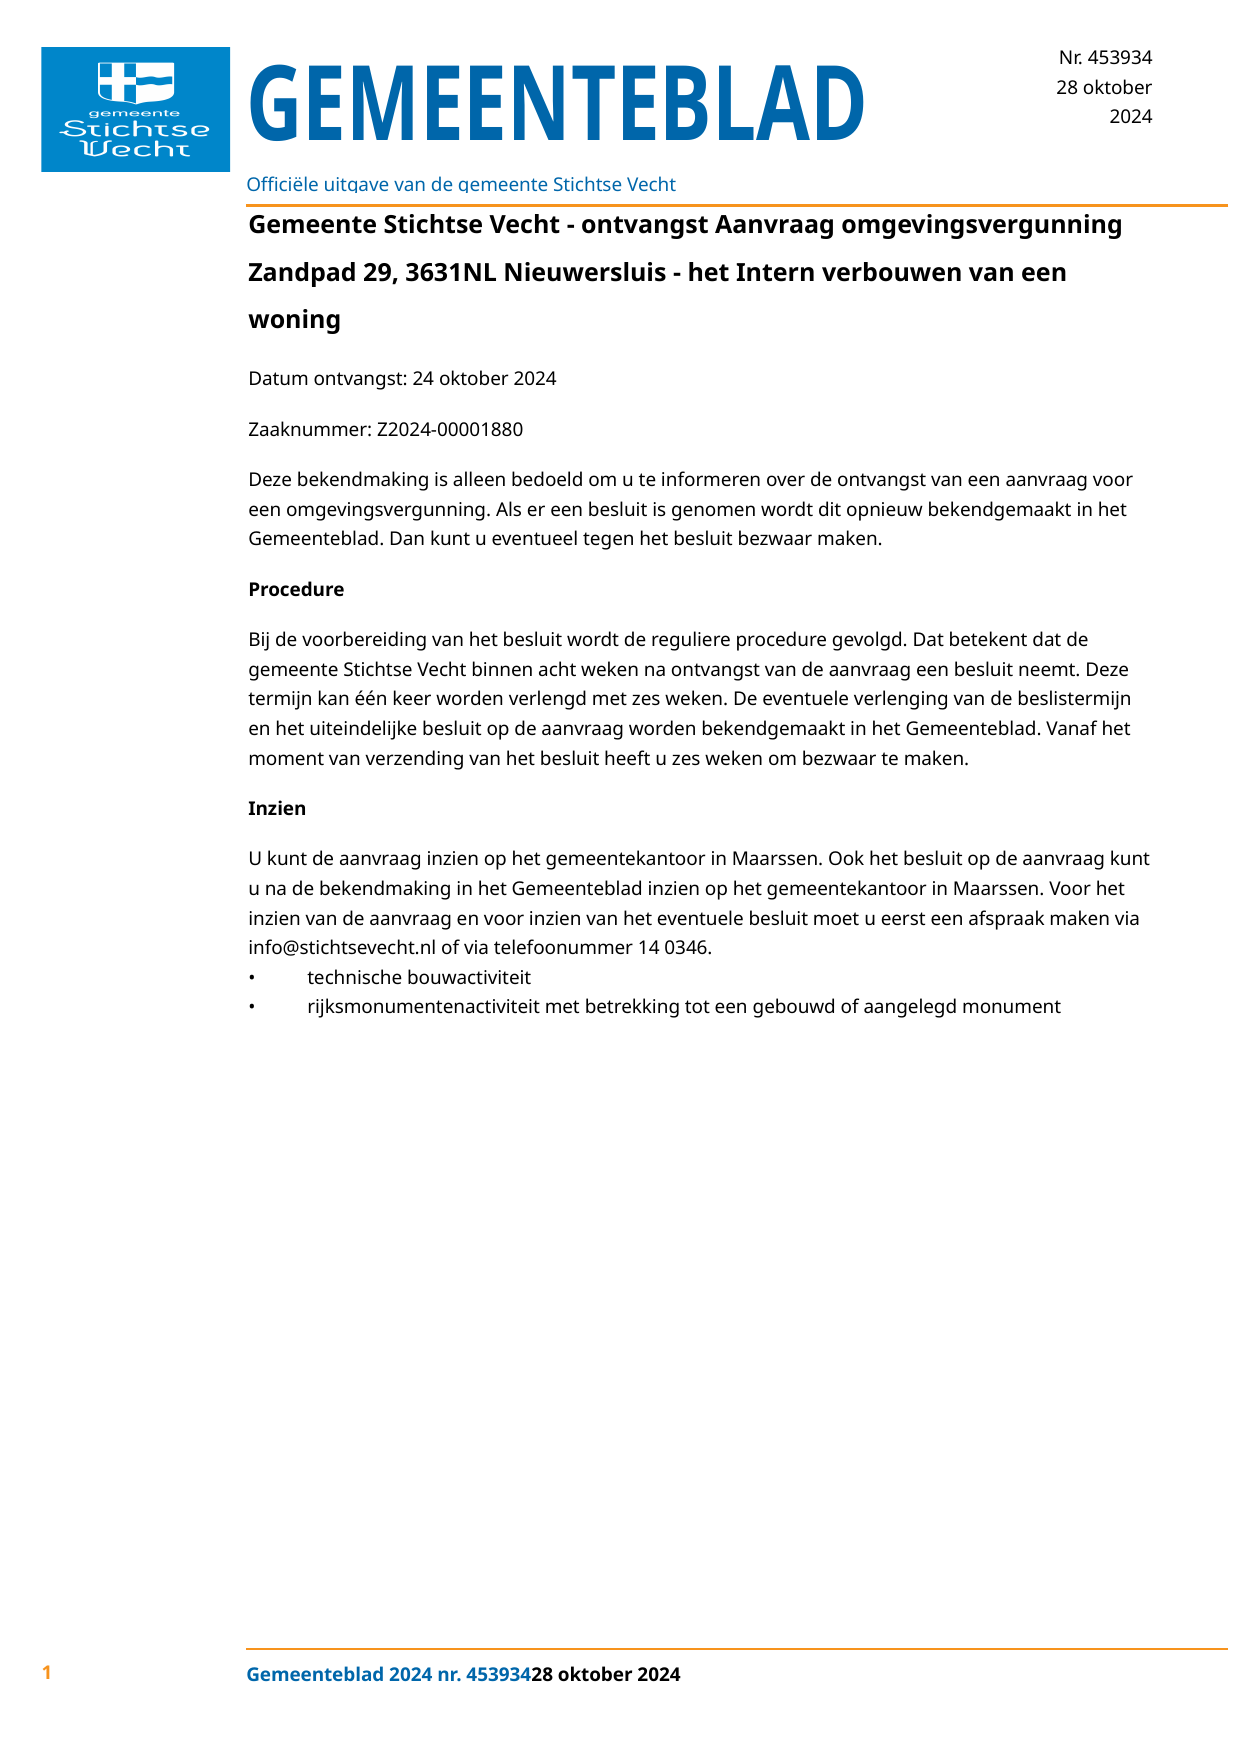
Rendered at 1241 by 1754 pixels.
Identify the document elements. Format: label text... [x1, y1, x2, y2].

list technische bouwactiviteit [248, 964, 1152, 989]
text Inzien [248, 795, 1152, 821]
text Bij de voorbereiding van het besluit wordt de reguliere procedure gevolgd. Dat betekent dat de gemeente Stichtse Vecht binnen acht weken na ontvangst van de aanvraag een besluit neemt. Deze termijn kan één keer worden verlengd met zes weken. De eventuele verlenging van de beslistermijn en het uiteindelijke besluit op de aanvraag worden bekendgemaakt in het Gemeenteblad. Vanaf het moment van verzending van het besluit heeft u zes weken om bezwaar te maken. [248, 626, 1152, 770]
text Zaaknummer: Z2024-00001880 [248, 416, 1152, 442]
picture [99, 63, 135, 101]
text U kunt de aanvraag inzien op het gemeentekantoor in Maarssen. Ook het besluit op de aanvraag kunt u na de bekendmaking in het Gemeenteblad inzien op het gemeentekantoor in Maarssen. Voor het inzien van de aanvraag en voor inzien van het eventuele besluit moet u eerst een afspraak maken via info@stichtsevecht.nl of via telefoonummer 14 0346. [248, 846, 1152, 960]
text Datum ontvangst: 24 oktober 2024 [248, 366, 1152, 391]
picture [137, 63, 174, 103]
text Procedure [248, 576, 1152, 602]
list rijksmonumentenactiviteit met betrekking tot een gebouwd of aangelegd monument [248, 993, 1152, 1019]
text Deze bekendmaking is alleen bedoeld om u te informeren over de ontvangst van een aanvraag voor een omgevingsvergunning. Als er een besluit is genomen wordt dit opnieuw bekendgemaakt in het Gemeenteblad. Dan kunt u eventueel tegen het besluit bezwaar maken. [248, 466, 1152, 551]
text Gemeente Stichtse Vecht - ontvangst Aanvraag omgevingsvergunning Zandpad 29, 3631NL Nieuwersluis - het Intern verbouwen van een woning [248, 207, 1152, 336]
